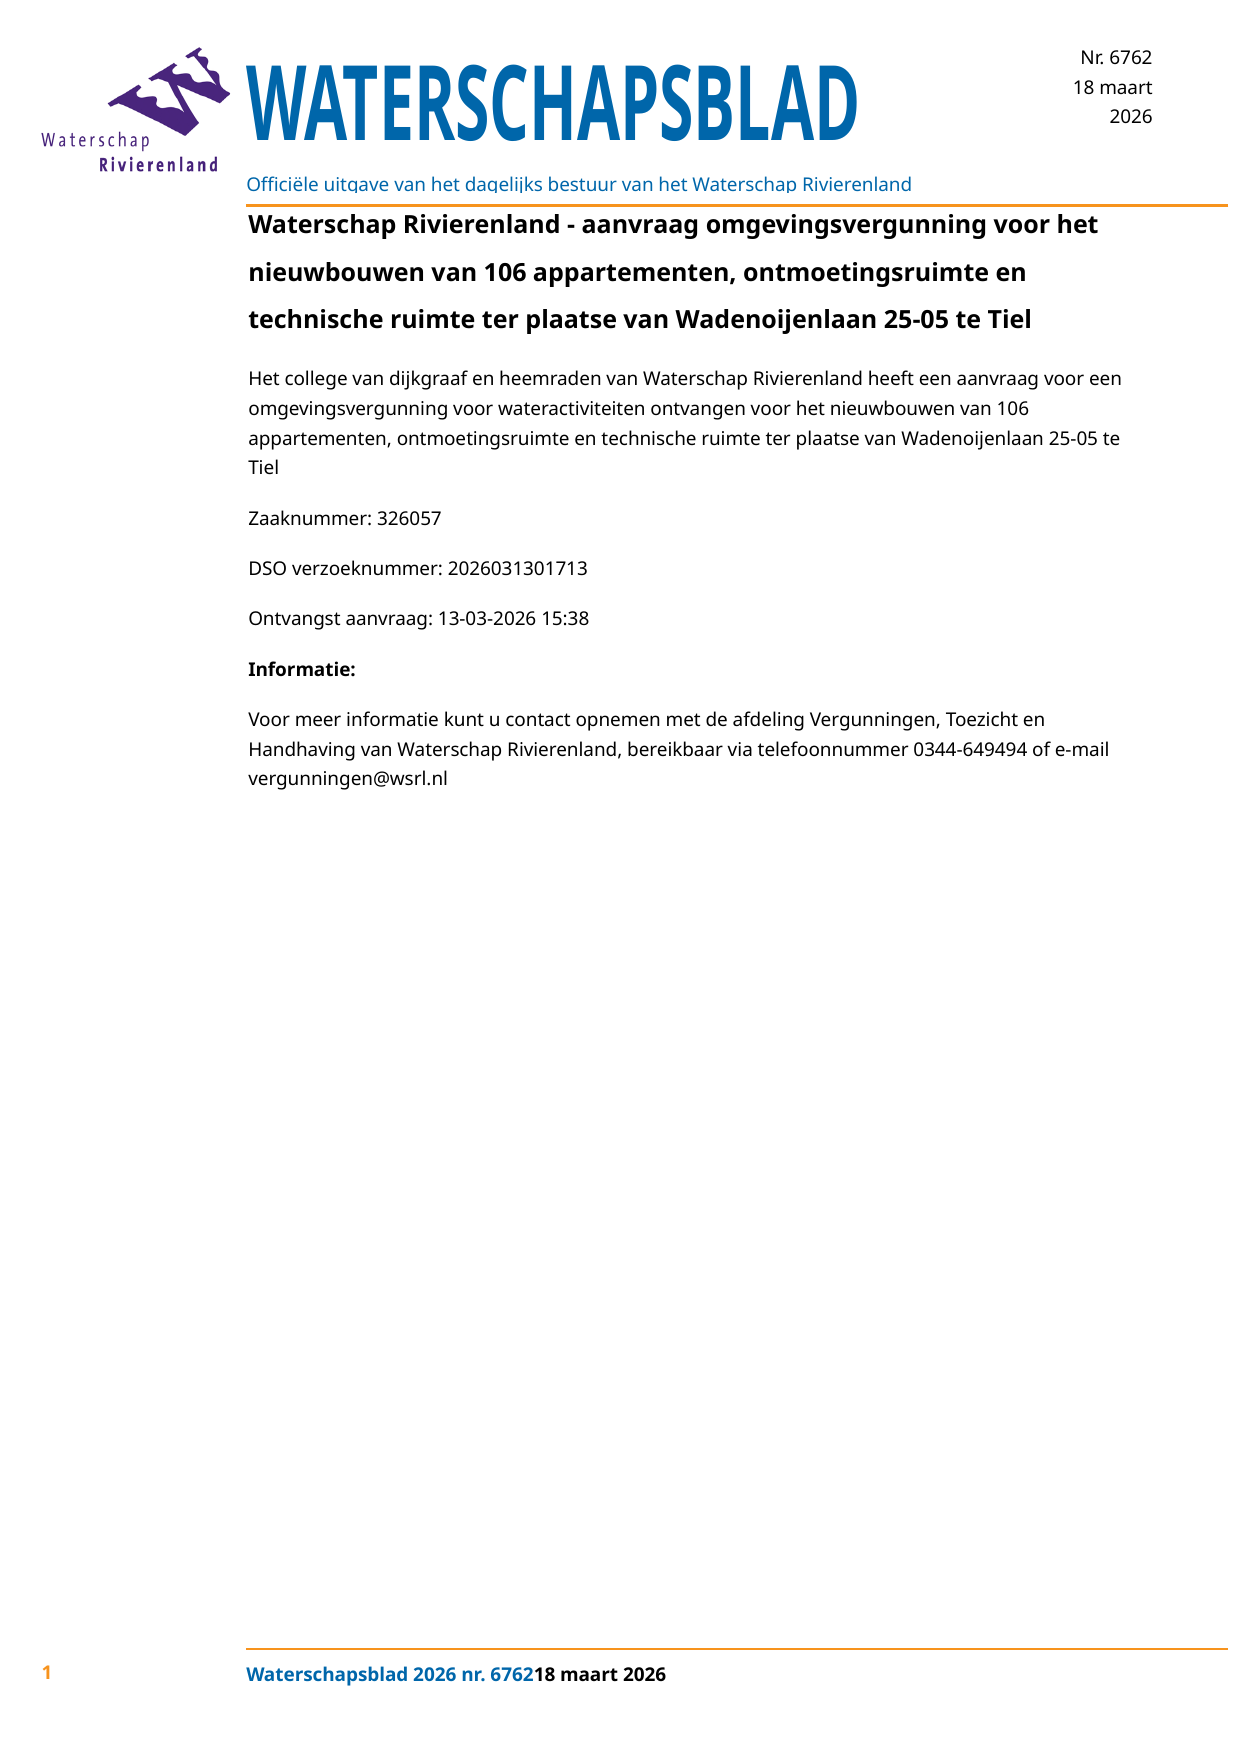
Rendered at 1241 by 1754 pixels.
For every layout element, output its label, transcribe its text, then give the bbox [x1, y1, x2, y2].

text Het college van dijkgraaf en heemraden van Waterschap Rivierenland heeft een aanvraag voor een omgevingsvergunning voor wateractiviteiten ontvangen voor het nieuwbouwen van 106 appartementen, ontmoetingsruimte en technische ruimte ter plaatse van Wadenoijenlaan 25-05 te Tiel [248, 366, 1152, 480]
text Informatie: [248, 656, 1152, 682]
text Waterschap Rivierenland - aanvraag omgevingsvergunning voor het nieuwbouwen van 106 appartementen, ontmoetingsruimte en technische ruimte ter plaatse van Wadenoijenlaan 25-05 te Tiel [248, 207, 1152, 336]
text Voor meer informatie kunt u contact opnemen met de afdeling Vergunningen, Toezicht en Handhaving van Waterschap Rivierenland, bereikbaar via telefoonnummer 0344-649494 of e-mail vergunningen@wsrl.nl [248, 706, 1152, 791]
text Ontvangst aanvraag: 13-03-2026 15:38 [248, 606, 1152, 631]
picture [41, 47, 231, 172]
text Zaaknummer: 326057 [248, 505, 1152, 530]
text DSO verzoeknummer: 2026031301713 [248, 555, 1152, 581]
